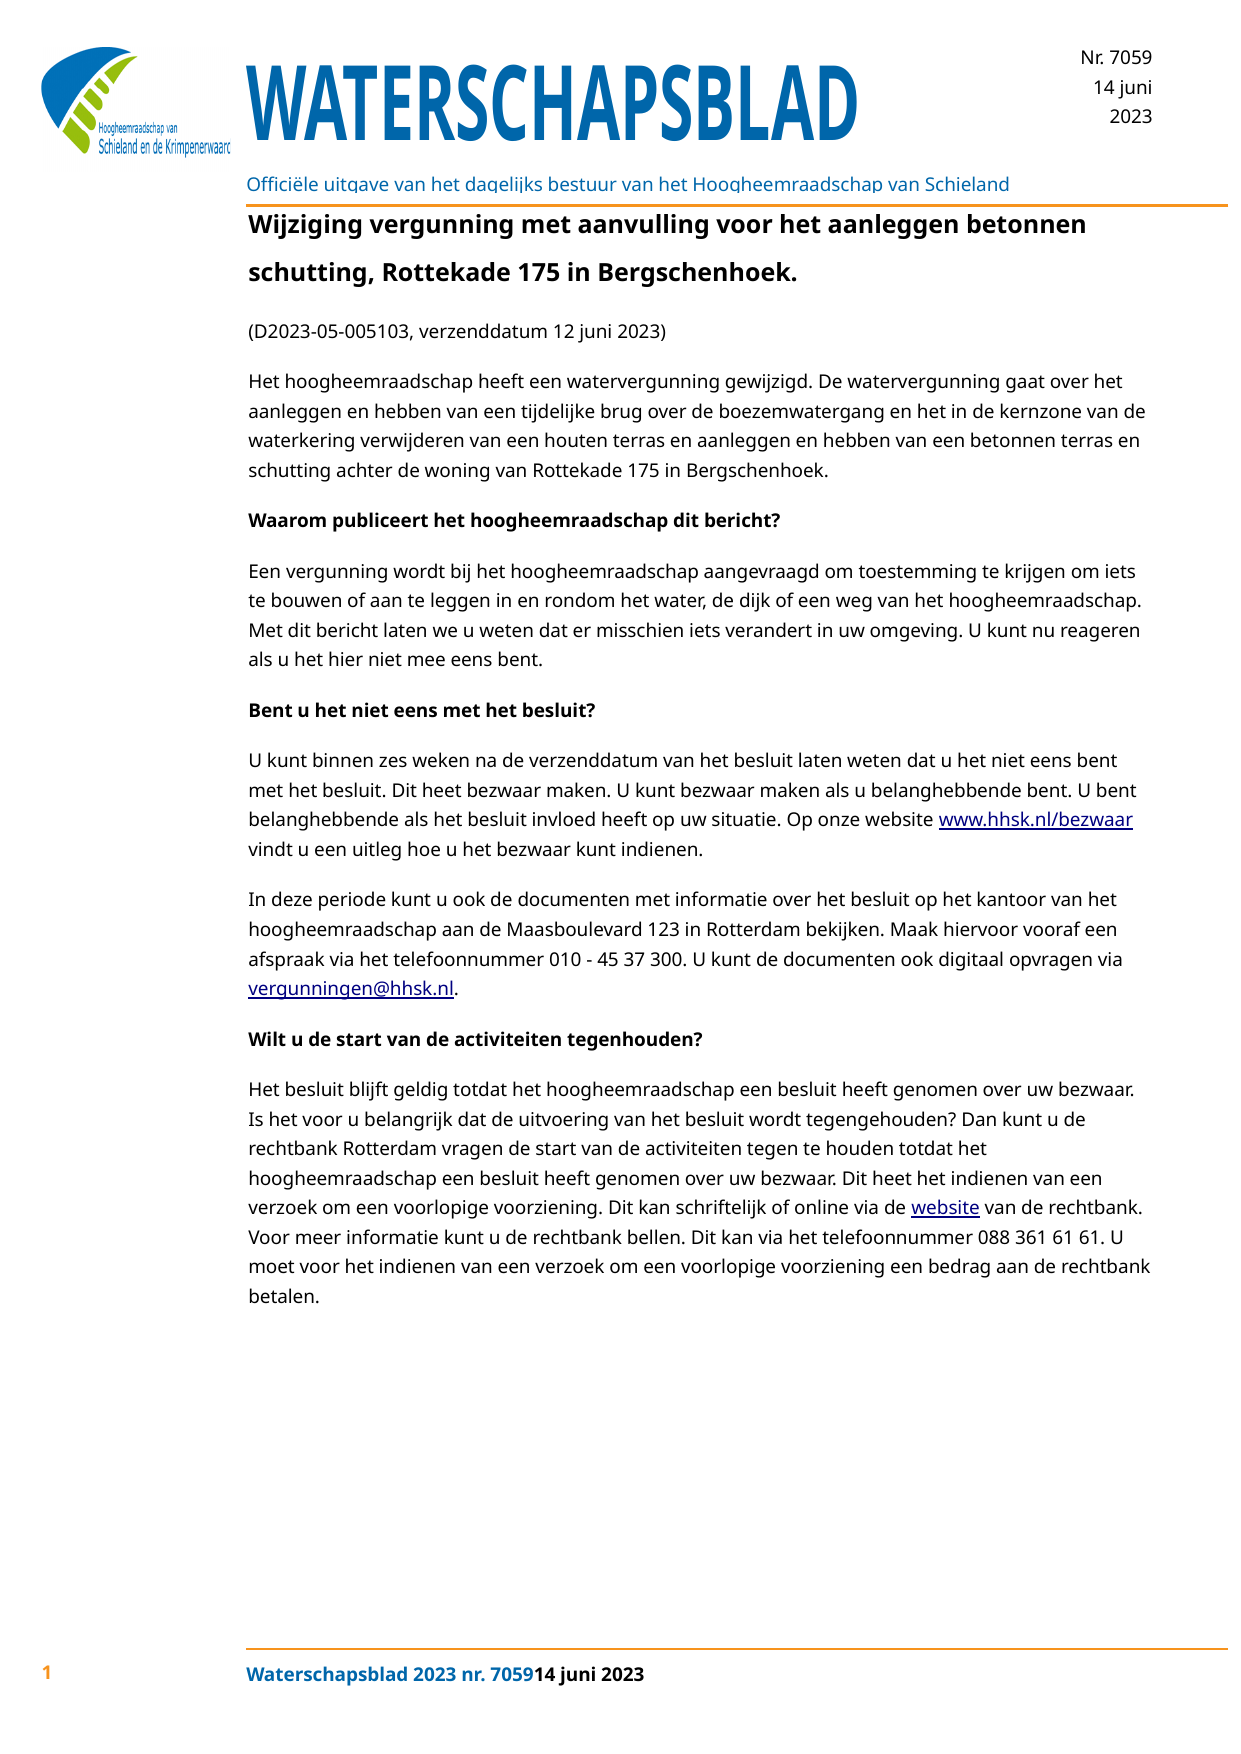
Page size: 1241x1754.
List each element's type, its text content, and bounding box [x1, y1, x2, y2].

text Waarom publiceert het hoogheemraadschap dit bericht? [248, 507, 1152, 533]
picture [41, 47, 231, 172]
text In deze periode kunt u ook de documenten met informatie over het besluit op het kantoor van het hoogheemraadschap aan de Maasboulevard 123 in Rotterdam bekijken. Maak hiervoor vooraf een afspraak via het telefoonnummer 010 - 45 37 300. U kunt de documenten ook digitaal opvragen via vergunningen@hhsk.nl. [248, 887, 1152, 1001]
text Het hoogheemraadschap heeft een watervergunning gewijzigd. De watervergunning gaat over het aanleggen en hebben van een tijdelijke brug over de boezemwatergang en het in de kernzone van de waterkering verwijderen van een houten terras en aanleggen en hebben van een betonnen terras en schutting achter de woning van Rottekade 175 in Bergschenhoek. [248, 368, 1152, 483]
text Bent u het niet eens met het besluit? [248, 697, 1152, 723]
text Wilt u de start van de activiteiten tegenhouden? [248, 1026, 1152, 1052]
text U kunt binnen zes weken na de verzenddatum van het besluit laten weten dat u het niet eens bent met het besluit. Dit heet bezwaar maken. U kunt bezwaar maken als u belanghebbende bent. U bent belanghebbende als het besluit invloed heeft op uw situatie. Op onze website www.hhsk.nl/bezwaar vindt u een uitleg hoe u het bezwaar kunt indienen. [248, 747, 1152, 862]
text Een vergunning wordt bij het hoogheemraadschap aangevraagd om toestemming te krijgen om iets te bouwen of aan te leggen in en rondom het water, de dijk of een weg van het hoogheemraadschap. Met dit bericht laten we u weten dat er misschien iets verandert in uw omgeving. U kunt nu reageren als u het hier niet mee eens bent. [248, 558, 1152, 672]
text Wijziging vergunning met aanvulling voor het aanleggen betonnen schutting, Rottekade 175 in Bergschenhoek. [248, 207, 1152, 288]
text (D2023-05-005103, verzenddatum 12 juni 2023) [248, 318, 1152, 344]
text Het besluit blijft geldig totdat het hoogheemraadschap een besluit heeft genomen over uw bezwaar. Is het voor u belangrijk dat de uitvoering van het besluit wordt tegengehouden? Dan kunt u de rechtbank Rotterdam vragen de start van de activiteiten tegen te houden totdat het hoogheemraadschap een besluit heeft genomen over uw bezwaar. Dit heet het indienen van een verzoek om een voorlopige voorziening. Dit kan schriftelijk of online via de website van de rechtbank. Voor meer informatie kunt u de rechtbank bellen. Dit kan via het telefoonnummer 088 361 61 61. U moet voor het indienen van een verzoek om een voorlopige voorziening een bedrag aan de rechtbank betalen. [248, 1076, 1152, 1309]
